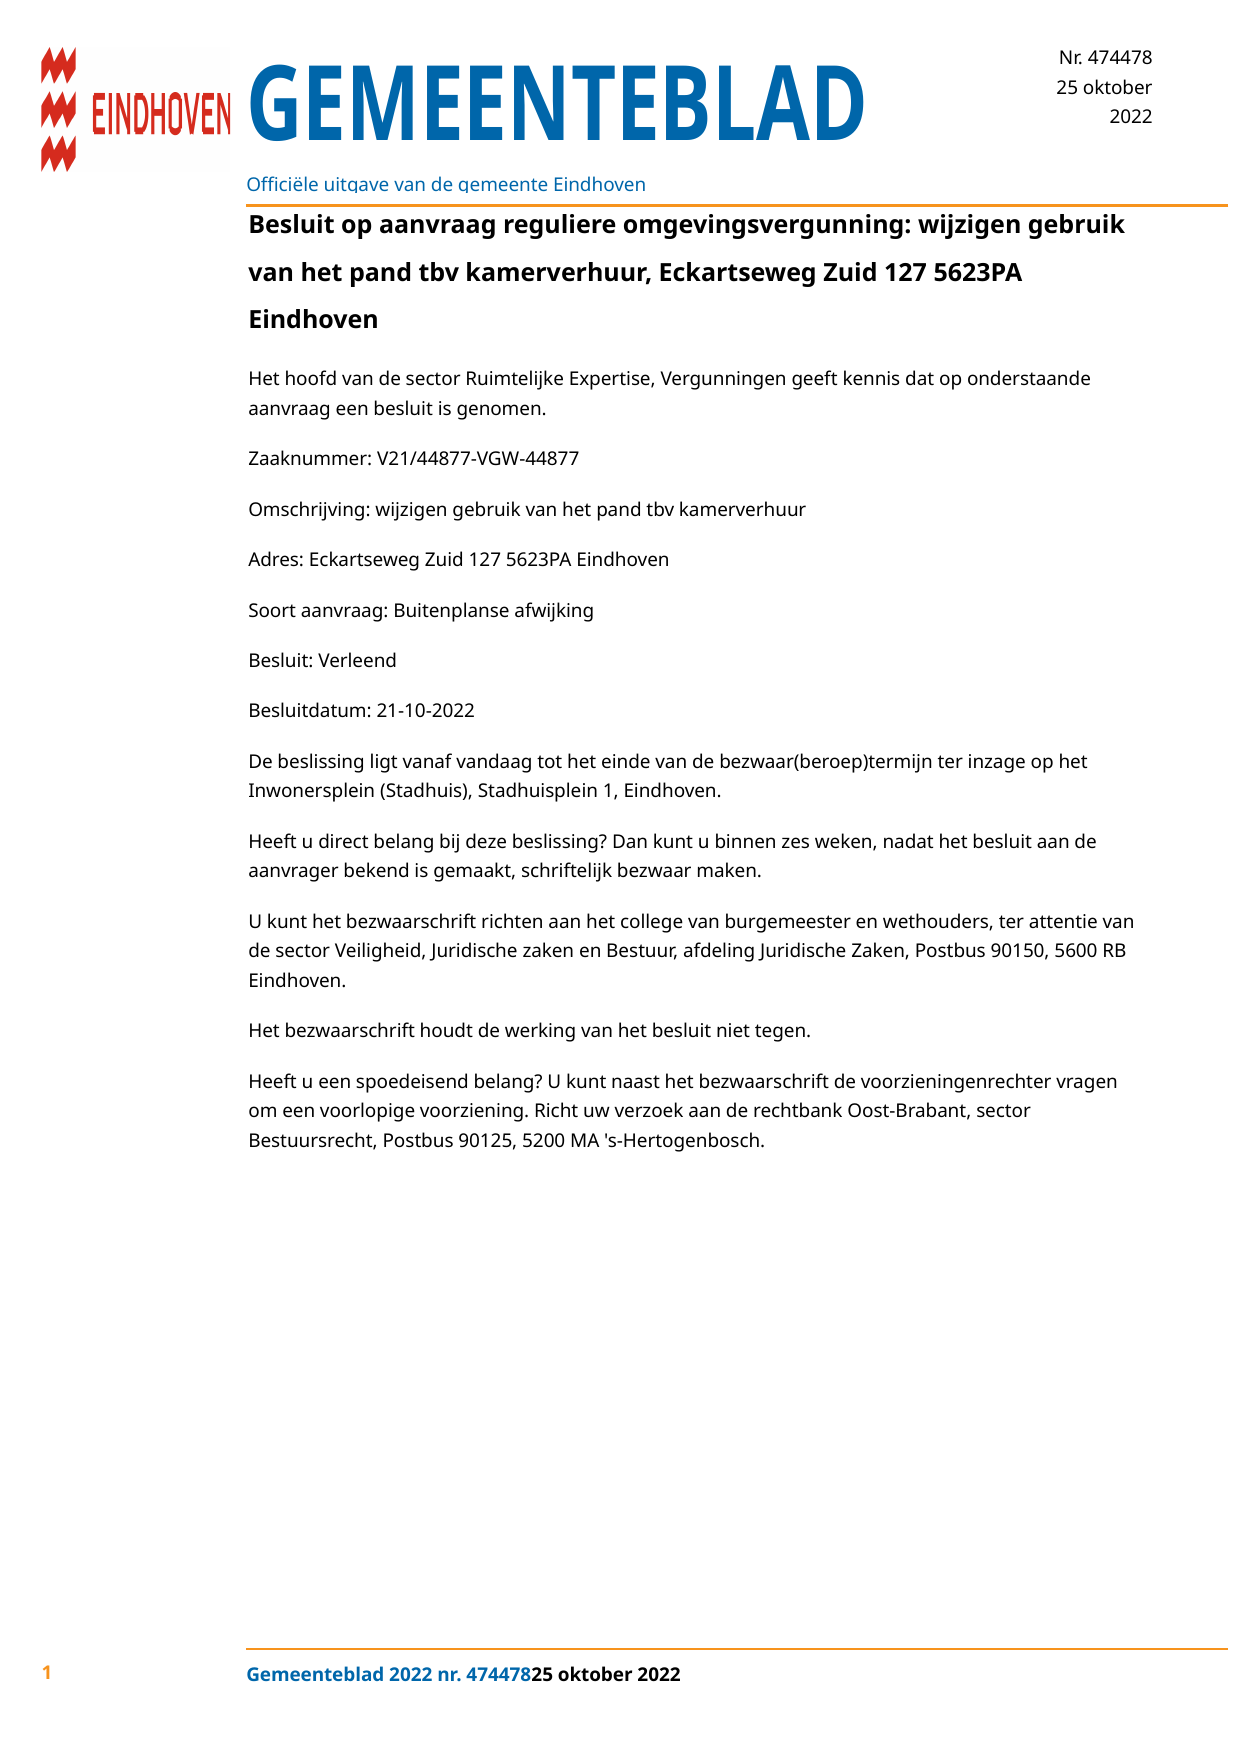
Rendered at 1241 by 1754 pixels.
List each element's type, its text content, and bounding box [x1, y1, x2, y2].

text Het bezwaarschrift houdt de werking van het besluit niet tegen. [248, 1018, 1152, 1043]
text Besluit op aanvraag reguliere omgevingsvergunning: wijzigen gebruik van het pand tbv kamerverhuur, Eckartseweg Zuid 127 5623PA Eindhoven [248, 207, 1152, 336]
text Heeft u een spoedeisend belang? U kunt naast het bezwaarschrift de voorzieningenrechter vragen om een voorlopige voorziening. Richt uw verzoek aan de rechtbank Oost-Brabant, sector Bestuursrecht, Postbus 90125, 5200 MA 's-Hertogenbosch. [248, 1068, 1152, 1153]
text Omschrijving: wijzigen gebruik van het pand tbv kamerverhuur [248, 496, 1152, 522]
text De beslissing ligt vanaf vandaag tot het einde van de bezwaar(beroep)termijn ter inzage op het Inwonersplein (Stadhuis), Stadhuisplein 1, Eindhoven. [248, 748, 1152, 803]
picture [41, 47, 231, 172]
text Besluitdatum: 21-10-2022 [248, 698, 1152, 723]
text U kunt het bezwaarschrift richten aan het college van burgemeester en wethouders, ter attentie van de sector Veiligheid, Juridische zaken en Bestuur, afdeling Juridische Zaken, Postbus 90150, 5600 RB Eindhoven. [248, 908, 1152, 993]
text Adres: Eckartseweg Zuid 127 5623PA Eindhoven [248, 546, 1152, 572]
text Soort aanvraag: Buitenplanse afwijking [248, 597, 1152, 622]
text Het hoofd van de sector Ruimtelijke Expertise, Vergunningen geeft kennis dat op onderstaande aanvraag een besluit is genomen. [248, 366, 1152, 421]
text Zaaknummer: V21/44877-VGW-44877 [248, 446, 1152, 471]
text Besluit: Verleend [248, 647, 1152, 673]
text Heeft u direct belang bij deze beslissing? Dan kunt u binnen zes weken, nadat het besluit aan de aanvrager bekend is gemaakt, schriftelijk bezwaar maken. [248, 828, 1152, 883]
